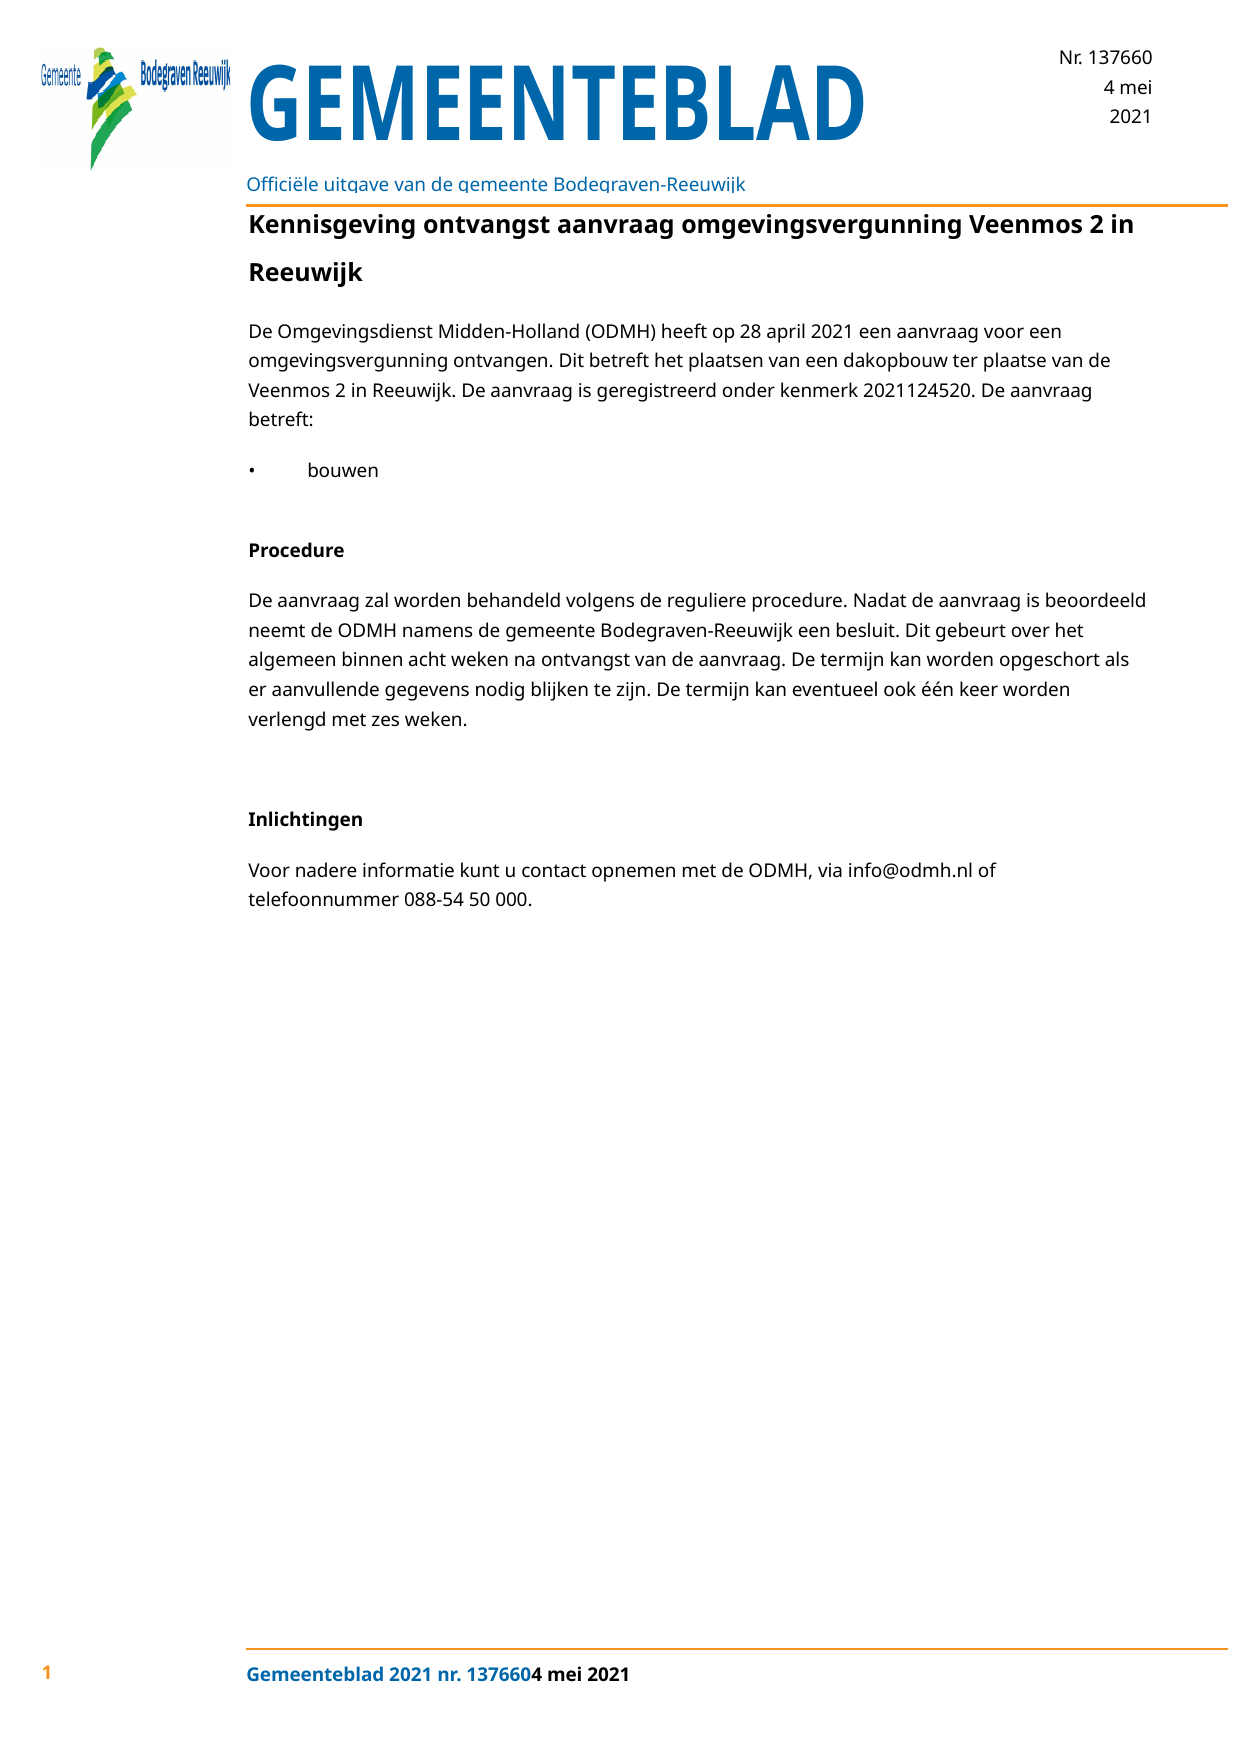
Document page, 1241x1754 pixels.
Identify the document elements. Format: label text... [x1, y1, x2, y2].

text Procedure [248, 537, 1152, 563]
text De Omgevingsdienst Midden-Holland (ODMH) heeft op 28 april 2021 een aanvraag voor een omgevingsvergunning ontvangen. Dit betreft het plaatsen van een dakopbouw ter plaatse van de Veenmos 2 in Reeuwijk. De aanvraag is geregistreerd onder kenmerk 2021124520. De aanvraag betreft: [248, 318, 1152, 432]
text De aanvraag zal worden behandeld volgens de reguliere procedure. Nadat de aanvraag is beoordeeld neemt de ODMH namens de gemeente Bodegraven-Reeuwijk een besluit. Dit gebeurt over het algemeen binnen acht weken na ontvangst van de aanvraag. De termijn kan worden opgeschort als er aanvullende gegevens nodig blijken te zijn. De termijn kan eventueel ook één keer worden verlengd met zes weken. [248, 587, 1152, 732]
text Kennisgeving ontvangst aanvraag omgevingsvergunning Veenmos 2 in Reeuwijk [248, 207, 1152, 288]
text Inlichtingen [248, 807, 1152, 832]
list bouwen [248, 457, 1152, 483]
picture [41, 47, 231, 172]
text Voor nadere informatie kunt u contact opnemen met de ODMH, via info@odmh.nl of telefoonnummer 088-54 50 000. [248, 857, 1152, 912]
